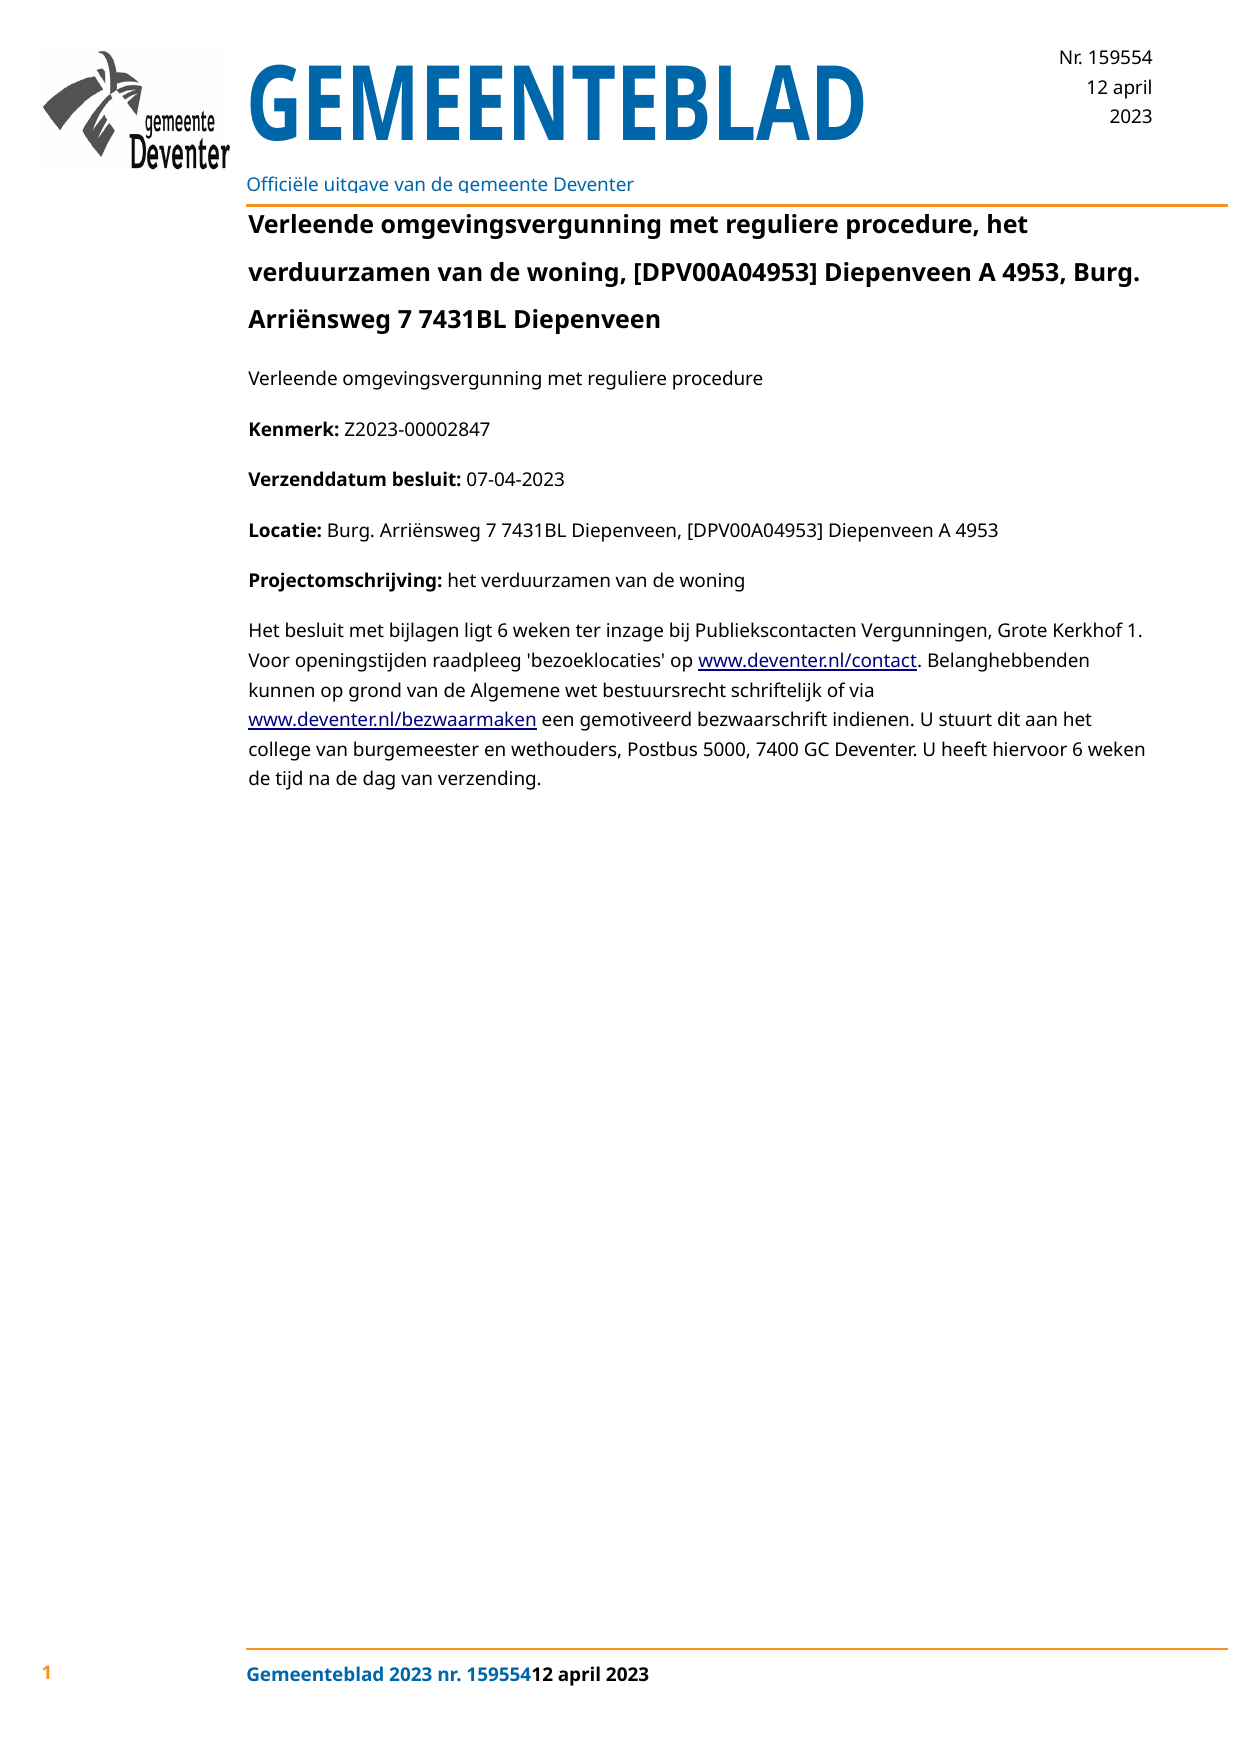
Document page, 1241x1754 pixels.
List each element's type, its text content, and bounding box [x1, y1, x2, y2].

text Verleende omgevingsvergunning met reguliere procedure, het verduurzamen van de woning, [DPV00A04953] Diepenveen A 4953, Burg. Arriënsweg 7 7431BL Diepenveen [248, 207, 1152, 336]
text Locatie: Burg. Arriënsweg 7 7431BL Diepenveen, [DPV00A04953] Diepenveen A 4953 [248, 517, 1152, 542]
text Het besluit met bijlagen ligt 6 weken ter inzage bij Publiekscontacten Vergunningen, Grote Kerkhof 1. Voor openingstijden raadpleeg 'bezoeklocaties' op www.deventer.nl/contact. Belanghebbenden kunnen op grond van de Algemene wet bestuursrecht schriftelijk of via www.deventer.nl/bezwaarmaken een gemotiveerd bezwaarschrift indienen. U stuurt dit aan het college van burgemeester en wethouders, Postbus 5000, 7400 GC Deventer. U heeft hiervoor 6 weken de tijd na de dag van verzending. [248, 618, 1152, 791]
picture [41, 47, 231, 172]
text Verleende omgevingsvergunning met reguliere procedure [248, 366, 1152, 391]
text Verzenddatum besluit: 07-04-2023 [248, 466, 1152, 492]
text Projectomschrijving: het verduurzamen van de woning [248, 567, 1152, 593]
text Kenmerk: Z2023-00002847 [248, 416, 1152, 442]
